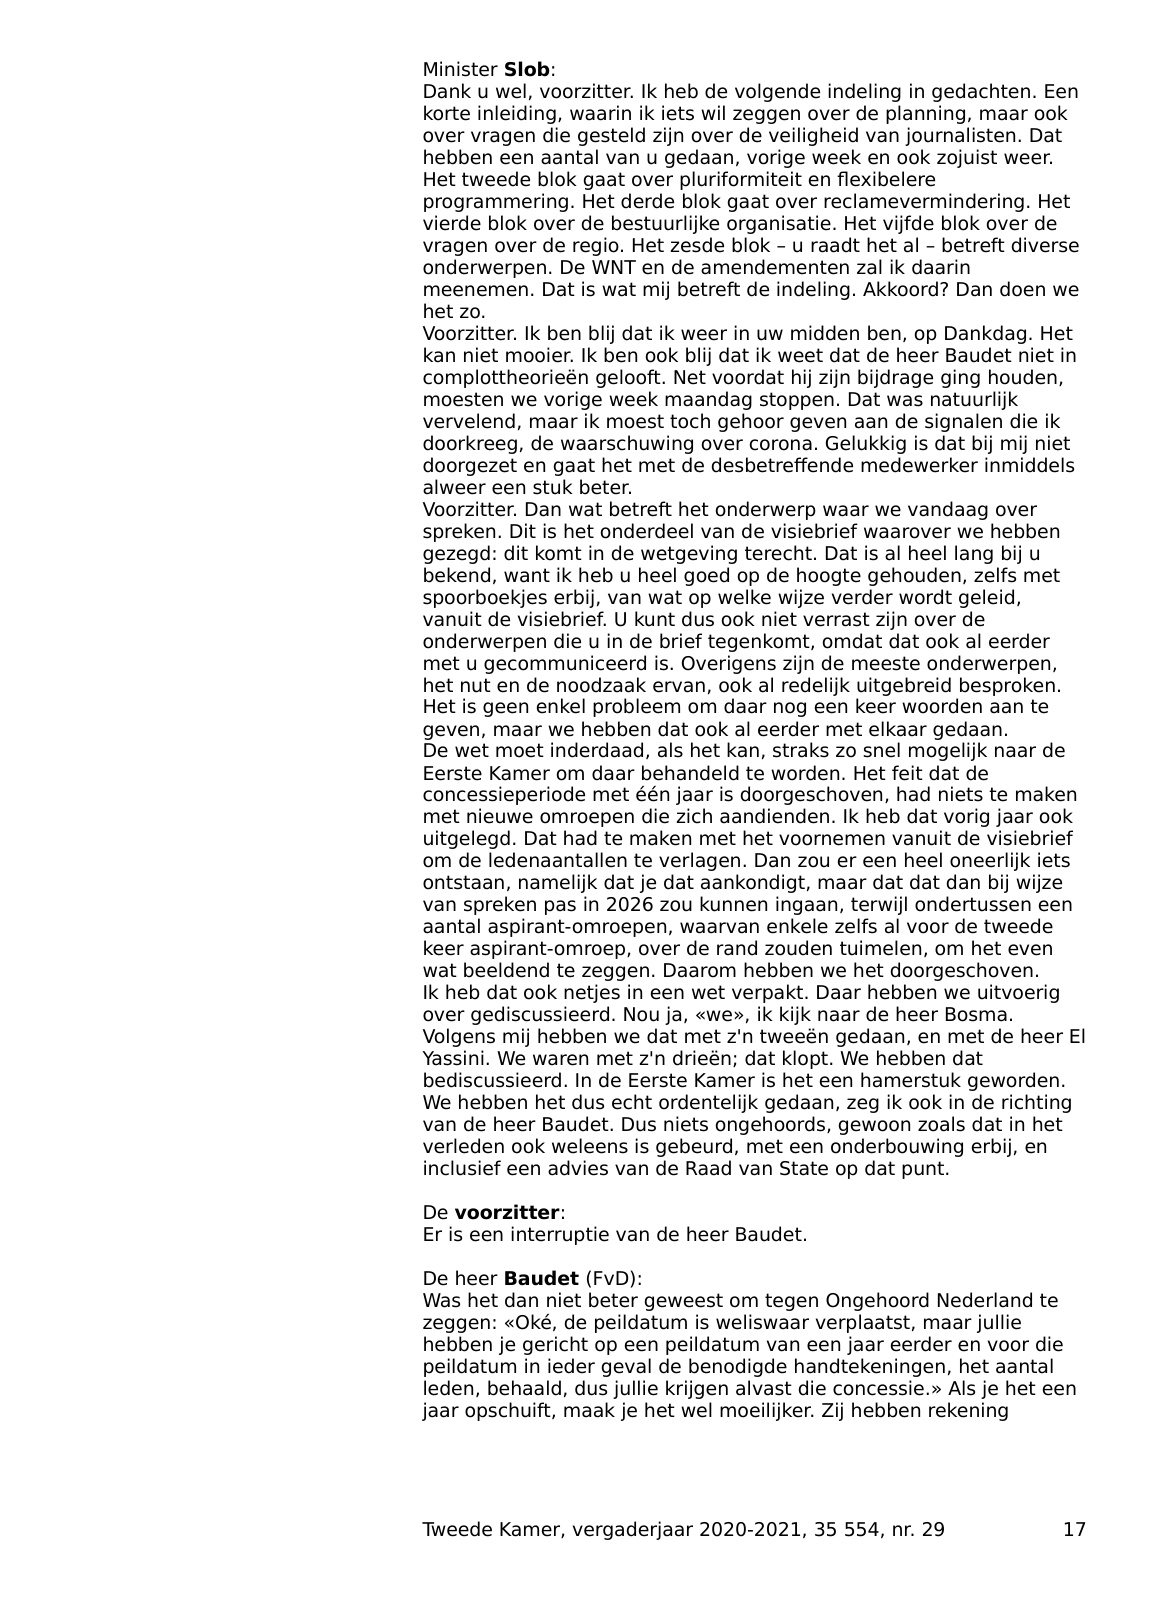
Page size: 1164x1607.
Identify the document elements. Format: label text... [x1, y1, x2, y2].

text Minister Slob: [422, 59, 1087, 81]
text Voorzitter. Dan wat betreft het onderwerp waar we vandaag over spreken. Dit is het onderdeel van de visiebrief waarover we hebben gezegd: dit komt in de wetgeving terecht. Dat is al heel lang bij u bekend, want ik heb u heel goed op de hoogte gehouden, zelfs met spoorboekjes erbij, van wat op welke wijze verder wordt geleid, vanuit de visiebrief. U kunt dus ook niet verrast zijn over de onderwerpen die u in de brief tegenkomt, omdat dat ook al eerder met u gecommuniceerd is. Overigens zijn de meeste onderwerpen, het nut en de noodzaak ervan, ook al redelijk uitgebreid besproken. Het is geen enkel probleem om daar nog een keer woorden aan te geven, maar we hebben dat ook al eerder met elkaar gedaan. [422, 499, 1087, 740]
text Er is een interruptie van de heer Baudet. [422, 1224, 1087, 1246]
text Was het dan niet beter geweest om tegen Ongehoord Nederland te zeggen: «Oké, de peildatum is weliswaar verplaatst, maar jullie hebben je gericht op een peildatum van een jaar eerder en voor die peildatum in ieder geval de benodigde handtekeningen, het aantal leden, behaald, dus jullie krijgen alvast die concessie.» Als je het een jaar opschuift, maak je het wel moeilijker. Zij hebben rekening [422, 1290, 1087, 1422]
text Voorzitter. Ik ben blij dat ik weer in uw midden ben, op Dankdag. Het kan niet mooier. Ik ben ook blij dat ik weet dat de heer Baudet niet in complottheorieën gelooft. Net voordat hij zijn bijdrage ging houden, moesten we vorige week maandag stoppen. Dat was natuurlijk vervelend, maar ik moest toch gehoor geven aan de signalen die ik doorkreeg, de waarschuwing over corona. Gelukkig is dat bij mij niet doorgezet en gaat het met de desbetreffende medewerker inmiddels alweer een stuk beter. [422, 323, 1087, 499]
text De voorzitter: [422, 1202, 1087, 1224]
text De heer Baudet (FvD): [422, 1268, 1087, 1290]
text Ik heb dat ook netjes in een wet verpakt. Daar hebben we uitvoerig over gediscussieerd. Nou ja, «we», ik kijk naar de heer Bosma. Volgens mij hebben we dat met z'n tweeën gedaan, en met de heer El Yassini. We waren met z'n drieën; dat klopt. We hebben dat bediscussieerd. In de Eerste Kamer is het een hamerstuk geworden. We hebben het dus echt ordentelijk gedaan, zeg ik ook in de richting van de heer Baudet. Dus niets ongehoords, gewoon zoals dat in het verleden ook weleens is gebeurd, met een onderbouwing erbij, en inclusief een advies van de Raad van State op dat punt. [422, 982, 1087, 1180]
text De wet moet inderdaad, als het kan, straks zo snel mogelijk naar de Eerste Kamer om daar behandeld te worden. Het feit dat de concessieperiode met één jaar is doorgeschoven, had niets te maken met nieuwe omroepen die zich aandienden. Ik heb dat vorig jaar ook uitgelegd. Dat had te maken met het voornemen vanuit de visiebrief om de ledenaantallen te verlagen. Dan zou er een heel oneerlijk iets ontstaan, namelijk dat je dat aankondigt, maar dat dat dan bij wijze van spreken pas in 2026 zou kunnen ingaan, terwijl ondertussen een aantal aspirant-omroepen, waarvan enkele zelfs al voor de tweede keer aspirant-omroep, over de rand zouden tuimelen, om het even wat beeldend te zeggen. Daarom hebben we het doorgeschoven. [422, 740, 1087, 982]
text Dank u wel, voorzitter. Ik heb de volgende indeling in gedachten. Een korte inleiding, waarin ik iets wil zeggen over de planning, maar ook over vragen die gesteld zijn over de veiligheid van journalisten. Dat hebben een aantal van u gedaan, vorige week en ook zojuist weer. Het tweede blok gaat over pluriformiteit en flexibelere programmering. Het derde blok gaat over reclamevermindering. Het vierde blok over de bestuurlijke organisatie. Het vijfde blok over de vragen over de regio. Het zesde blok – u raadt het al – betreft diverse onderwerpen. De WNT en de amendementen zal ik daarin meenemen. Dat is wat mij betreft de indeling. Akkoord? Dan doen we het zo. [422, 81, 1087, 323]
